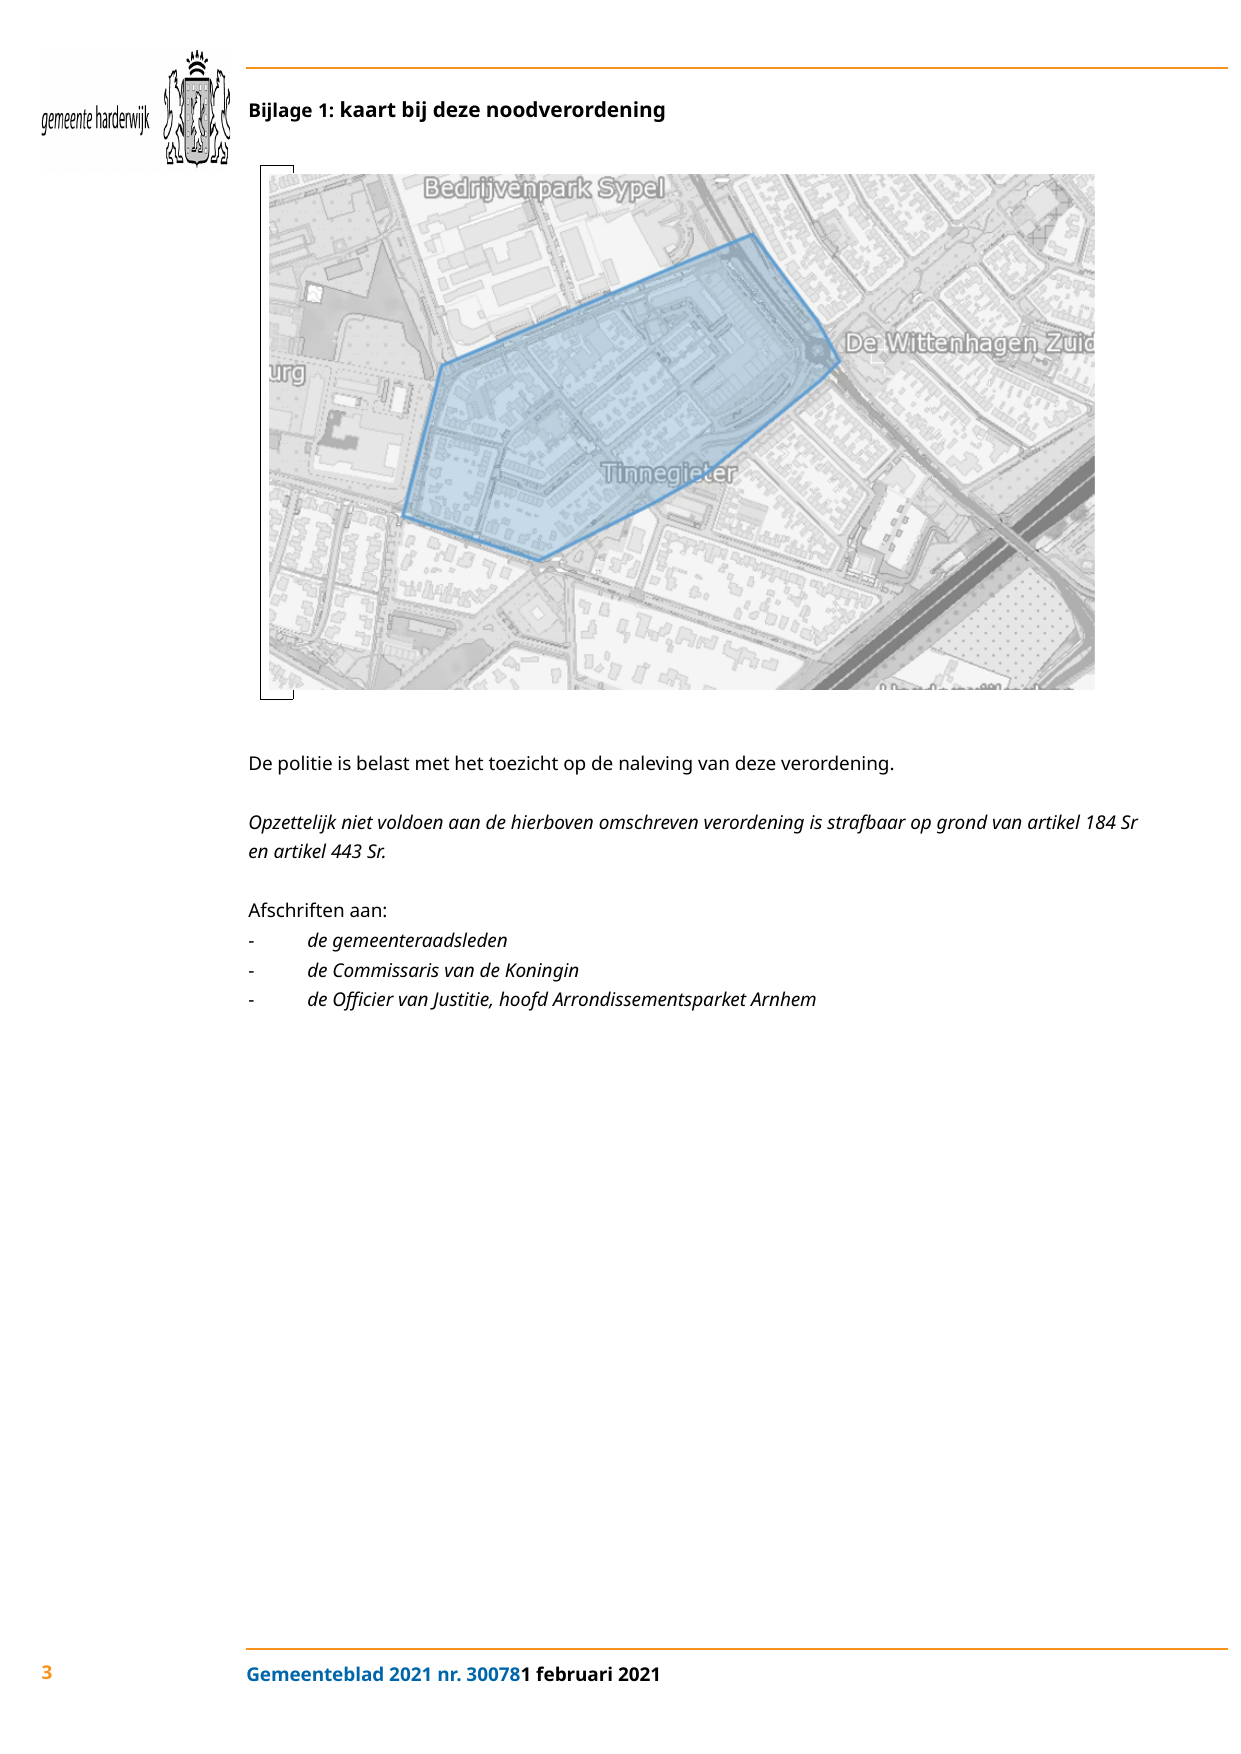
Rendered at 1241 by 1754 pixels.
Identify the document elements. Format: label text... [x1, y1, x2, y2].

list de Commissaris van de Koningin [248, 957, 1152, 983]
picture [268, 173, 1096, 690]
text Opzettelijk niet voldoen aan de hierboven omschreven verordening is strafbaar op grond van artikel 184 Sr en artikel 443 Sr. [248, 809, 1152, 864]
text De politie is belast met het toezicht op de naleving van deze verordening. [248, 750, 1152, 776]
list de Officier van Justitie, hoofd Arrondissementsparket Arnhem [248, 986, 1152, 1012]
text Afschriften aan: [248, 898, 1152, 923]
list de gemeenteraadsleden [248, 927, 1152, 953]
picture [41, 47, 231, 172]
text Bijlage 1: kaart bij deze noodverordening [248, 95, 1152, 123]
